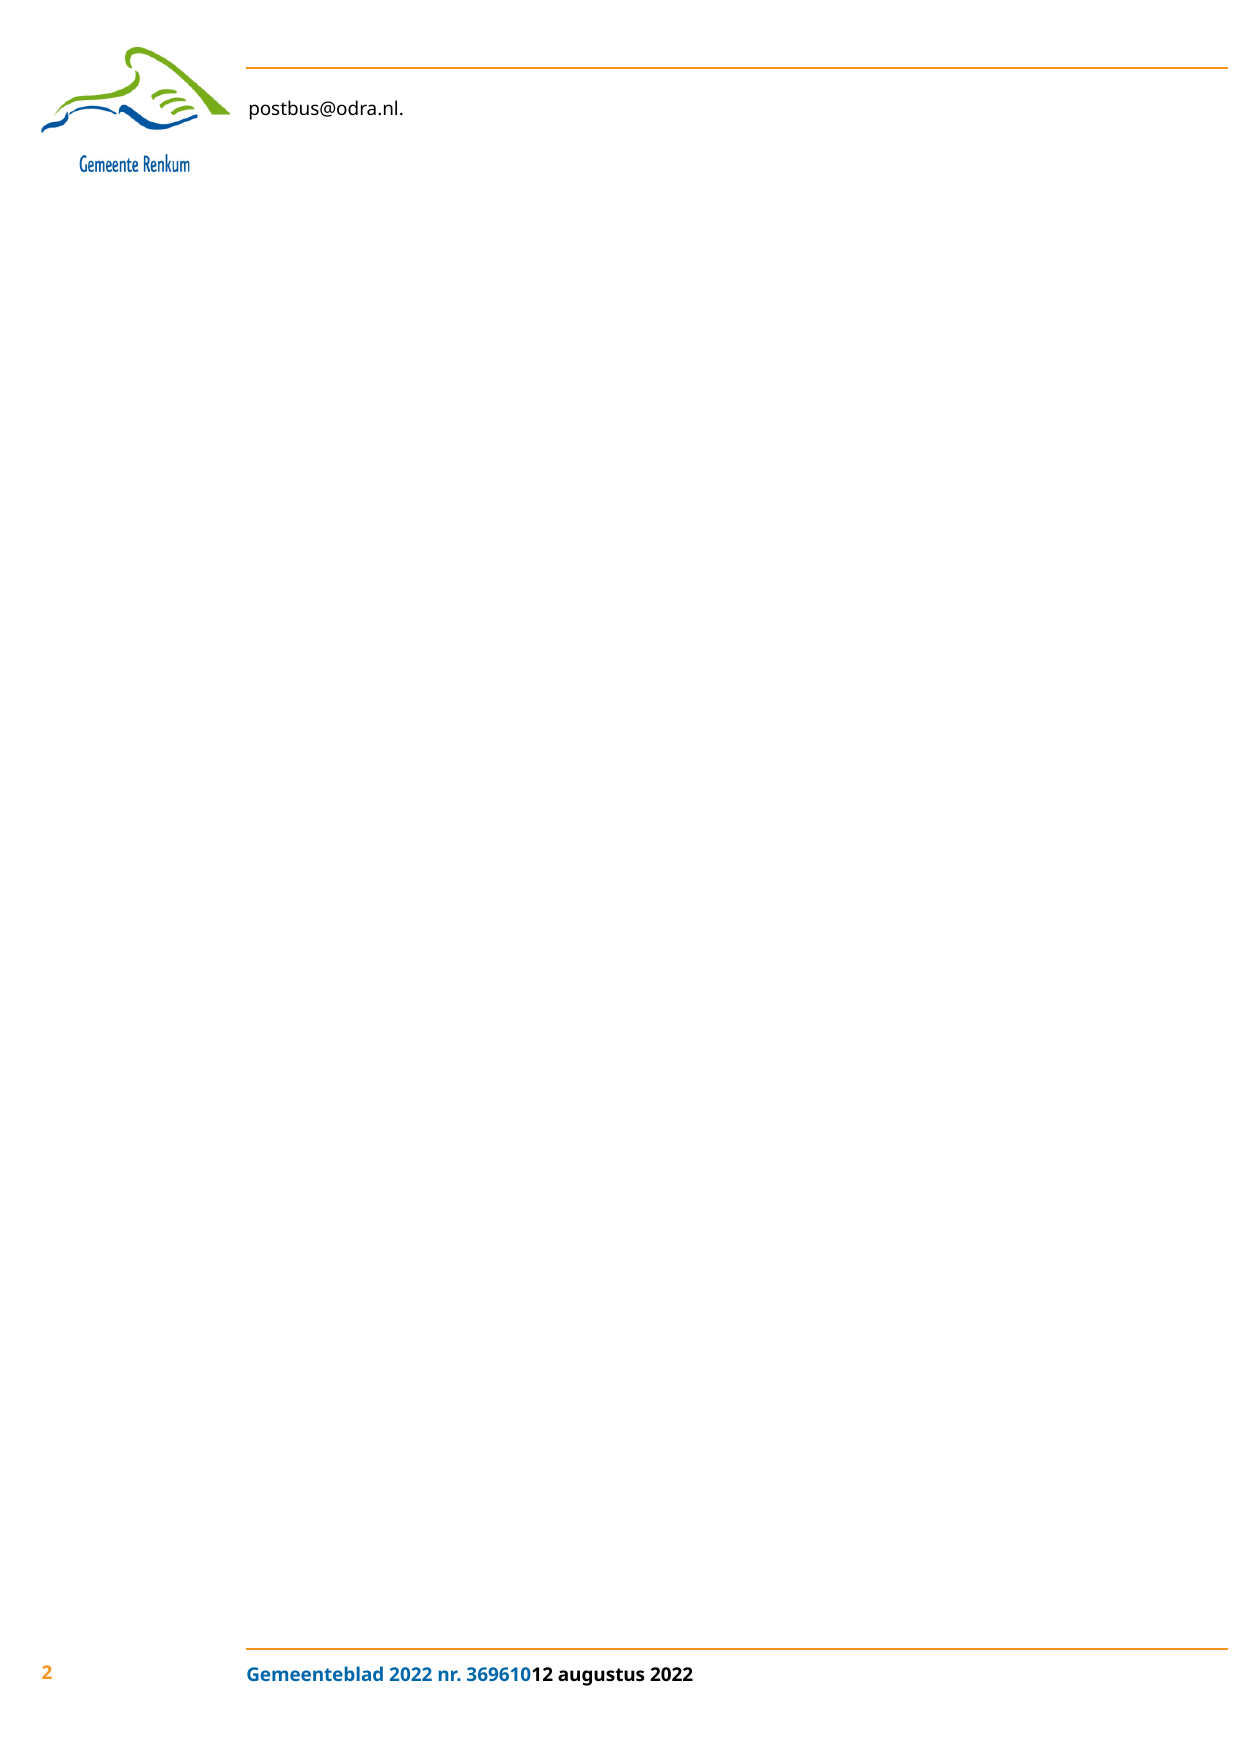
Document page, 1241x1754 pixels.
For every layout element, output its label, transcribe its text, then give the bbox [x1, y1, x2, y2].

picture [41, 47, 231, 172]
text postbus@odra.nl. [248, 95, 1152, 121]
